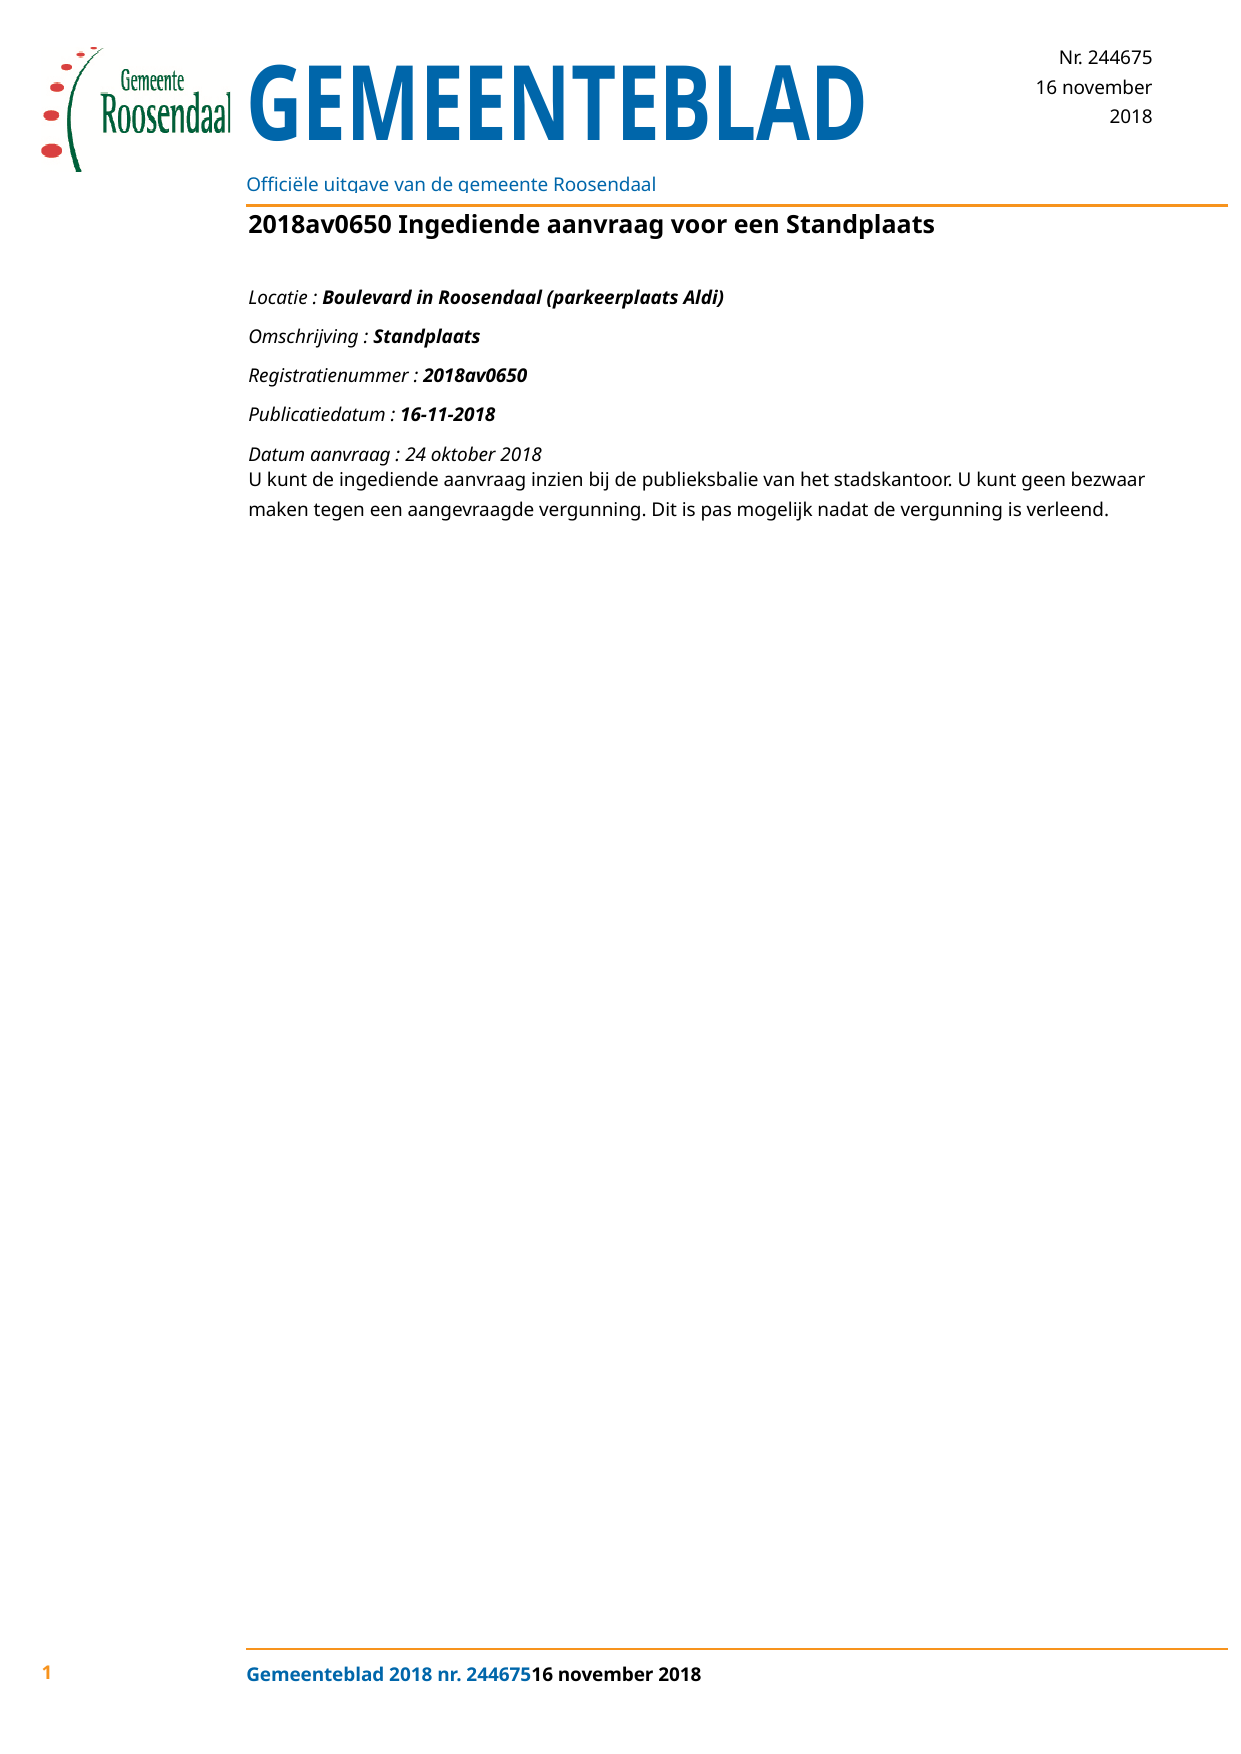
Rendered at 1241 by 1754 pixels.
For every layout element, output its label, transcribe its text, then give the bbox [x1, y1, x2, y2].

text Datum aanvraag : 24 oktober 2018 [248, 441, 1152, 467]
text Registratienummer : 2018av0650 [248, 362, 1152, 388]
text 2018av0650 Ingediende aanvraag voor een Standplaats [248, 207, 1152, 241]
text Omschrijving : Standplaats [248, 323, 1152, 349]
text Publicatiedatum : 16-11-2018 [248, 402, 1152, 427]
picture [41, 47, 231, 172]
text U kunt de ingediende aanvraag inzien bij de publieksbalie van het stadskantoor. U kunt geen bezwaar maken tegen een aangevraagde vergunning. Dit is pas mogelijk nadat de vergunning is verleend. [248, 467, 1152, 522]
text Locatie : Boulevard in Roosendaal (parkeerplaats Aldi) [248, 284, 1152, 309]
